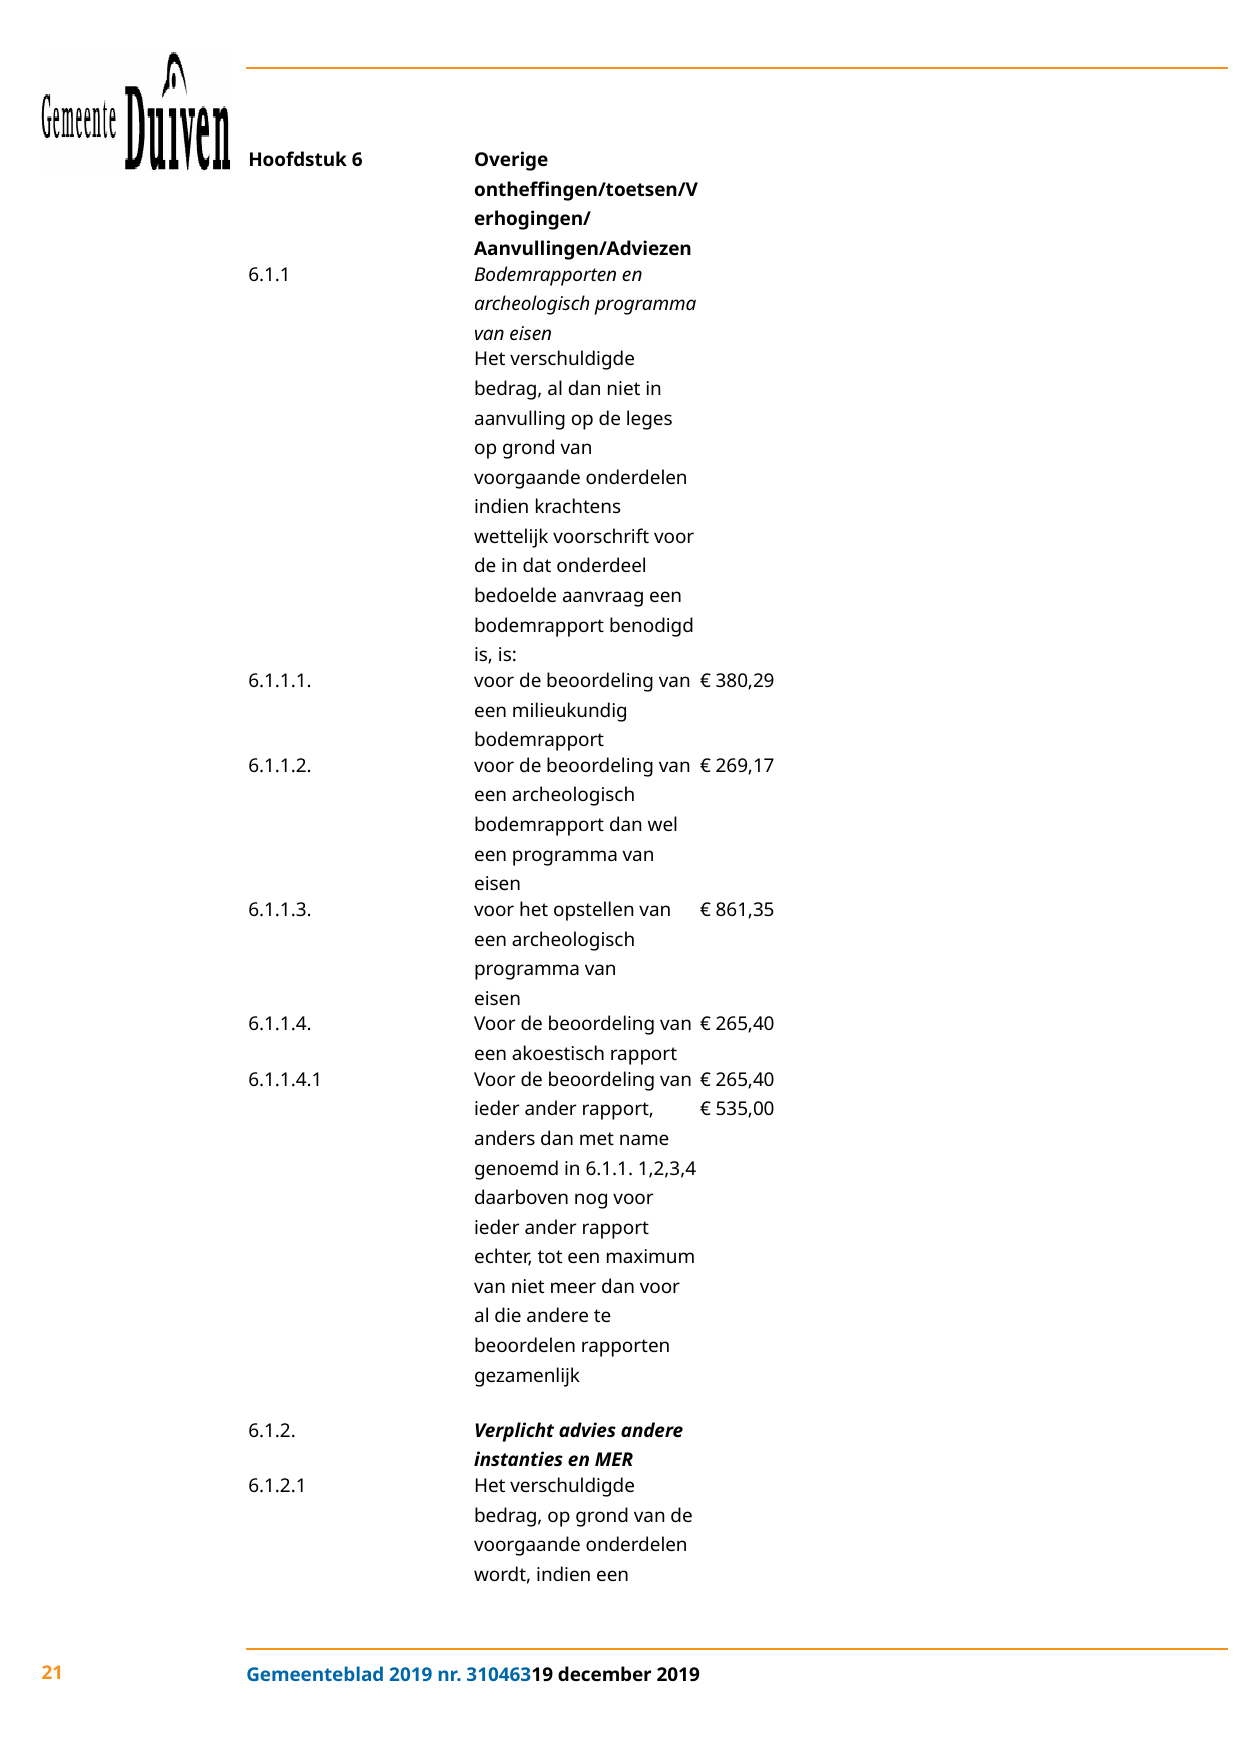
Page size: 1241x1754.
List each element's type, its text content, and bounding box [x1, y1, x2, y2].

table_cell 6.1.1.2. [248, 752, 474, 896]
table_cell € 269,17 [700, 752, 926, 896]
table_cell [474, 121, 700, 146]
table_cell [700, 95, 926, 121]
table_cell € 861,35 [700, 896, 926, 1011]
table_cell [248, 346, 474, 667]
table_cell Bodemrapporten en archeologisch programma van eisen [474, 261, 700, 346]
table_cell 6.1.2. [248, 1417, 474, 1472]
table_cell [700, 346, 926, 667]
table_cell € 265,40 [700, 1011, 926, 1066]
table_cell 6.1.1.4. [248, 1011, 474, 1066]
table_cell [474, 95, 700, 121]
table_cell [700, 146, 926, 261]
picture [41, 47, 231, 172]
table_cell [700, 121, 926, 146]
table_cell [700, 1417, 926, 1472]
table_cell Voor de beoordeling van ieder ander rapport, anders dan met name genoemd in 6.1.1. 1,2,3,4 daarboven nog voor ieder ander rapport echter, tot een maximum van niet meer dan voor al die andere te beoordelen rapporten gezamenlijk [474, 1066, 700, 1417]
table_cell € 265,40 € 535,00 [700, 1066, 926, 1417]
table_cell [248, 121, 474, 146]
table_cell 6.1.2.1 [248, 1473, 474, 1587]
table_cell 6.1.1.4.1 [248, 1066, 474, 1417]
table_cell Voor de beoordeling van een akoestisch rapport [474, 1011, 700, 1066]
table_cell [700, 261, 926, 346]
table_cell voor de beoordeling van een milieukundig bodemrapport [474, 667, 700, 752]
table_cell Overige ontheffingen/toetsen/Verhogingen/ Aanvullingen/Adviezen [474, 146, 700, 261]
table_cell voor de beoordeling van een archeologisch bodemrapport dan wel een programma van eisen [474, 752, 700, 896]
table_cell Verplicht advies andere instanties en MER [474, 1417, 700, 1472]
table_cell 6.1.1.1. [248, 667, 474, 752]
table_cell [248, 95, 474, 121]
table_cell € 380,29 [700, 667, 926, 752]
table_cell [700, 1473, 926, 1587]
table_cell Hoofdstuk 6 [248, 146, 474, 261]
table_cell voor het opstellen van een archeologisch programma van eisen [474, 896, 700, 1011]
table_cell 6.1.1 [248, 261, 474, 346]
table_cell Het verschuldigde bedrag, al dan niet in aanvulling op de leges op grond van voorgaande onderdelen indien krachtens wettelijk voorschrift voor de in dat onderdeel bedoelde aanvraag een bodemrapport benodigd is, is: [474, 346, 700, 667]
table_cell 6.1.1.3. [248, 896, 474, 1011]
table_cell Het verschuldigde bedrag, op grond van de voorgaande onderdelen wordt, indien een [474, 1473, 700, 1587]
